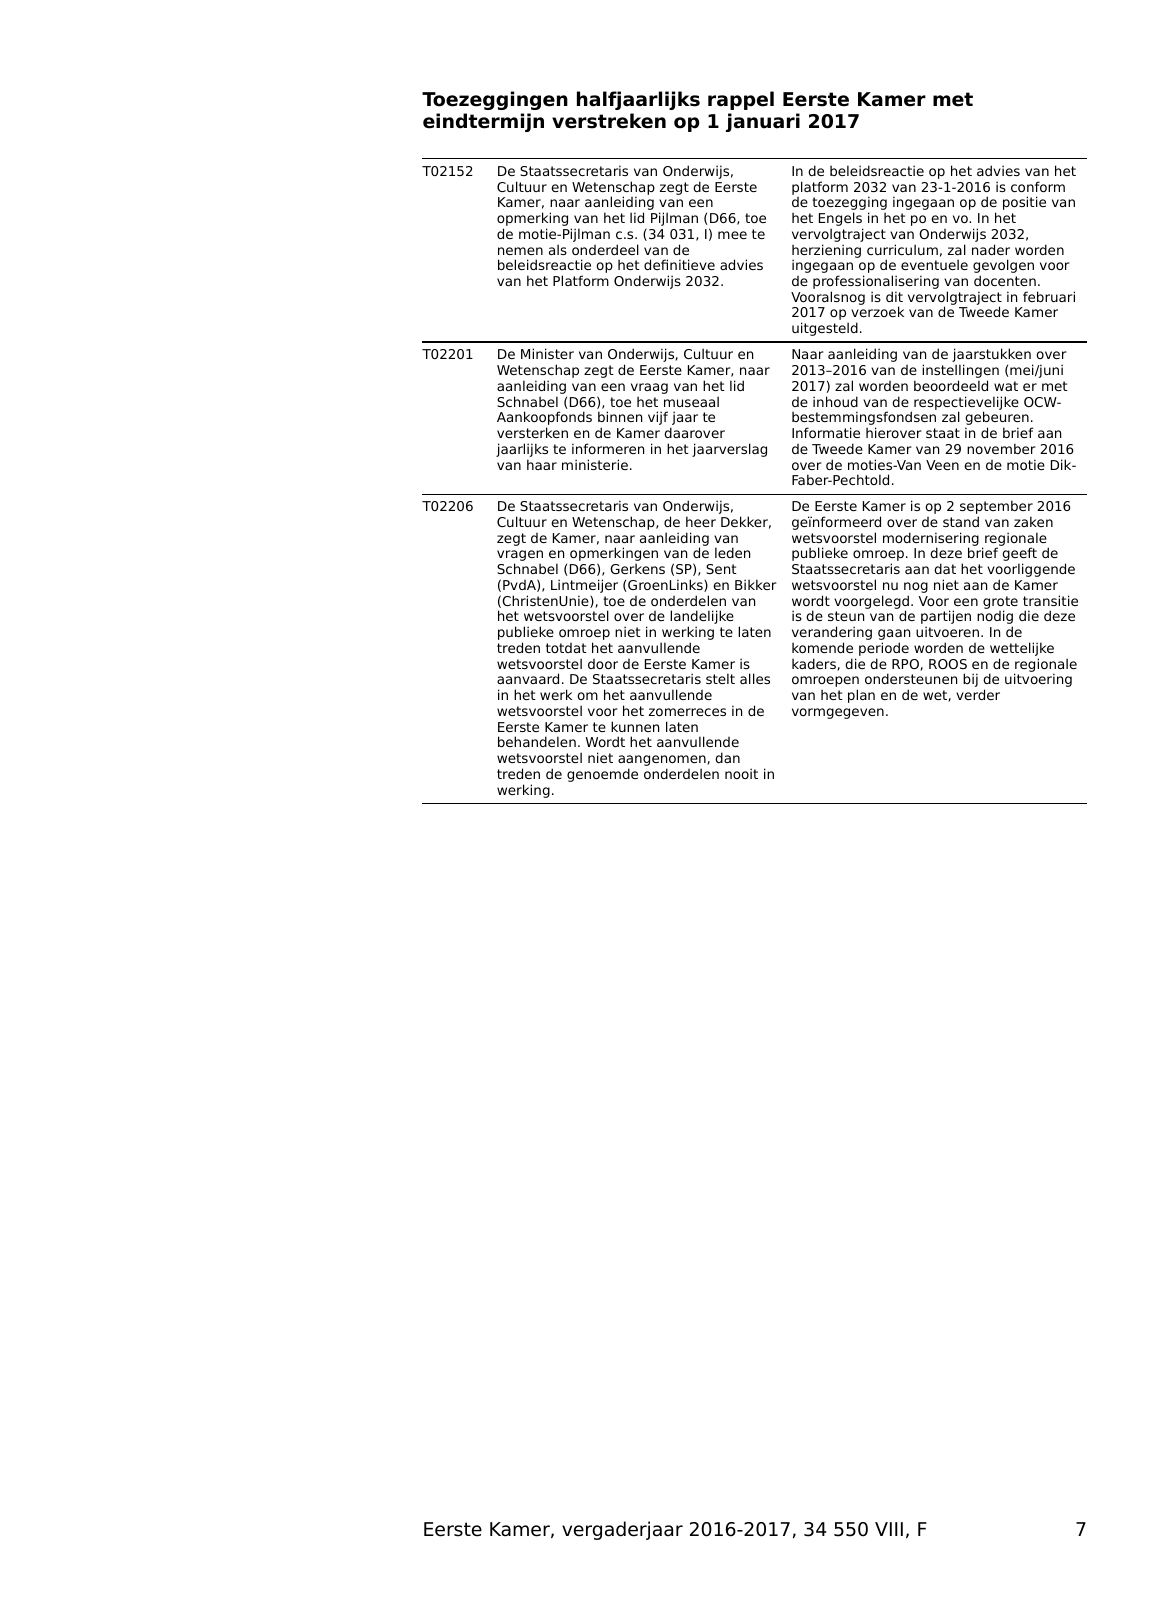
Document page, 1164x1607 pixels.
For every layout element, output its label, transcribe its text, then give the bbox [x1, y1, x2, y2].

table_cell De Eerste Kamer is op 2 september 2016 geïnformeerd over de stand van zaken wetsvoorstel modernisering regionale publieke omroep. In deze brief geeft de Staatssecretaris aan dat het voorliggende wetsvoorstel nu nog niet aan de Kamer wordt voorgelegd. Voor een grote transitie is de steun van de partijen nodig die deze verandering gaan uitvoeren. In de komende periode worden de wettelijke kaders, die de RPO, ROOS en de regionale omroepen ondersteunen bij de uitvoering van het plan en de wet, verder vormgegeven. [785, 495, 1087, 803]
table_cell Naar aanleiding van de jaarstukken over 2013–2016 van de instellingen (mei/juni 2017) zal worden beoordeeld wat er met de inhoud van de respectievelijke OCW-bestemmingsfondsen zal gebeuren. Informatie hierover staat in de brief aan de Tweede Kamer van 29 november 2016 over de moties-Van Veen en de motie Dik-Faber-Pechtold. [785, 343, 1087, 493]
table_header T02152 [422, 159, 491, 341]
table_header De Staatssecretaris van Onderwijs, Cultuur en Wetenschap zegt de Eerste Kamer, naar aanleiding van een opmerking van het lid Pijlman (D66, toe de motie-Pijlman c.s. (34 031, I) mee te nemen als onderdeel van de beleidsreactie op het definitieve advies van het Platform Onderwijs 2032. [491, 159, 785, 341]
table_cell De Staatssecretaris van Onderwijs, Cultuur en Wetenschap, de heer Dekker, zegt de Kamer, naar aanleiding van vragen en opmerkingen van de leden Schnabel (D66), Gerkens (SP), Sent (PvdA), Lintmeijer (GroenLinks) en Bikker (ChristenUnie), toe de onderdelen van het wetsvoorstel over de landelijke publieke omroep niet in werking te laten treden totdat het aanvullende wetsvoorstel door de Eerste Kamer is aanvaard. De Staatssecretaris stelt alles in het werk om het aanvullende wetsvoorstel voor het zomerreces in de Eerste Kamer te kunnen laten behandelen. Wordt het aanvullende wetsvoorstel niet aangenomen, dan treden de genoemde onderdelen nooit in werking. [491, 495, 785, 803]
table_cell T02201 [422, 343, 491, 493]
table_cell De Minister van Onderwijs, Cultuur en Wetenschap zegt de Eerste Kamer, naar aanleiding van een vraag van het lid Schnabel (D66), toe het museaal Aankoopfonds binnen vijf jaar te versterken en de Kamer daarover jaarlijks te informeren in het jaarverslag van haar ministerie. [491, 343, 785, 493]
subtitle Toezeggingen halfjaarlijks rappel Eerste Kamer met eindtermijn verstreken op 1 januari 2017 [77, 89, 1087, 133]
table_cell T02206 [422, 495, 491, 803]
table_header In de beleidsreactie op het advies van het platform 2032 van 23-1-2016 is conform de toezegging ingegaan op de positie van het Engels in het po en vo. In het vervolgtraject van Onderwijs 2032, herziening curriculum, zal nader worden ingegaan op de eventuele gevolgen voor de professionalisering van docenten. Vooralsnog is dit vervolgtraject in februari 2017 op verzoek van de Tweede Kamer uitgesteld. [785, 159, 1087, 341]
